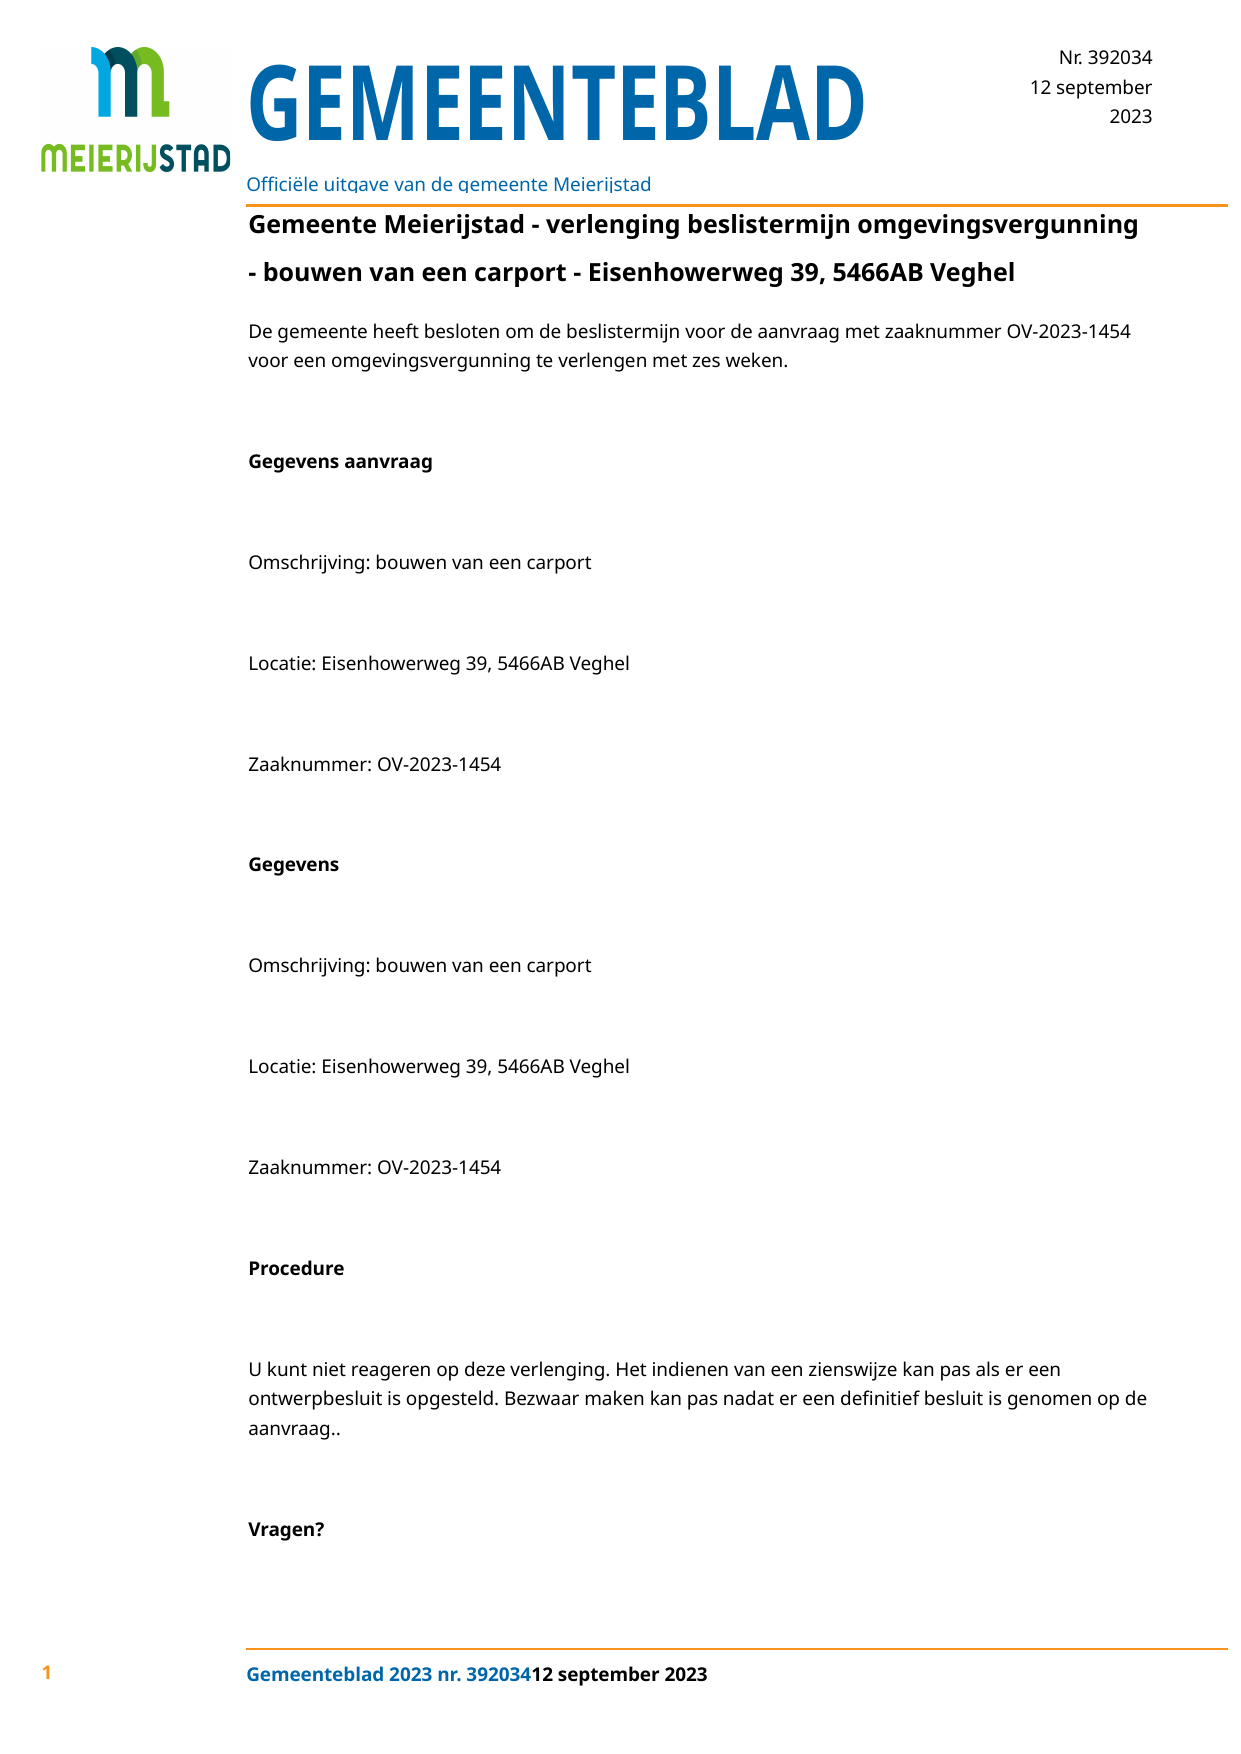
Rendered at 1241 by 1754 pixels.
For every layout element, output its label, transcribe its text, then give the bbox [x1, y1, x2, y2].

picture [41, 47, 231, 172]
text Gegevens [248, 852, 1152, 877]
text Vragen? [248, 1516, 1152, 1542]
text Gemeente Meierijstad - verlenging beslistermijn omgevingsvergunning - bouwen van een carport - Eisenhowerweg 39, 5466AB Veghel [248, 207, 1152, 288]
text Gegevens aanvraag [248, 448, 1152, 474]
text Zaaknummer: OV-2023-1454 [248, 751, 1152, 777]
text Omschrijving: bouwen van een carport [248, 952, 1152, 978]
text Omschrijving: bouwen van een carport [248, 549, 1152, 575]
text Zaaknummer: OV-2023-1454 [248, 1154, 1152, 1180]
text Procedure [248, 1255, 1152, 1281]
text De gemeente heeft besloten om de beslistermijn voor de aanvraag met zaaknummer OV-2023-1454 voor een omgevingsvergunning te verlengen met zes weken. [248, 318, 1152, 373]
text Locatie: Eisenhowerweg 39, 5466AB Veghel [248, 1053, 1152, 1079]
text U kunt niet reageren op deze verlenging. Het indienen van een zienswijze kan pas als er een ontwerpbesluit is opgesteld. Bezwaar maken kan pas nadat er een definitief besluit is genomen op de aanvraag.. [248, 1356, 1152, 1441]
text Locatie: Eisenhowerweg 39, 5466AB Veghel [248, 650, 1152, 676]
